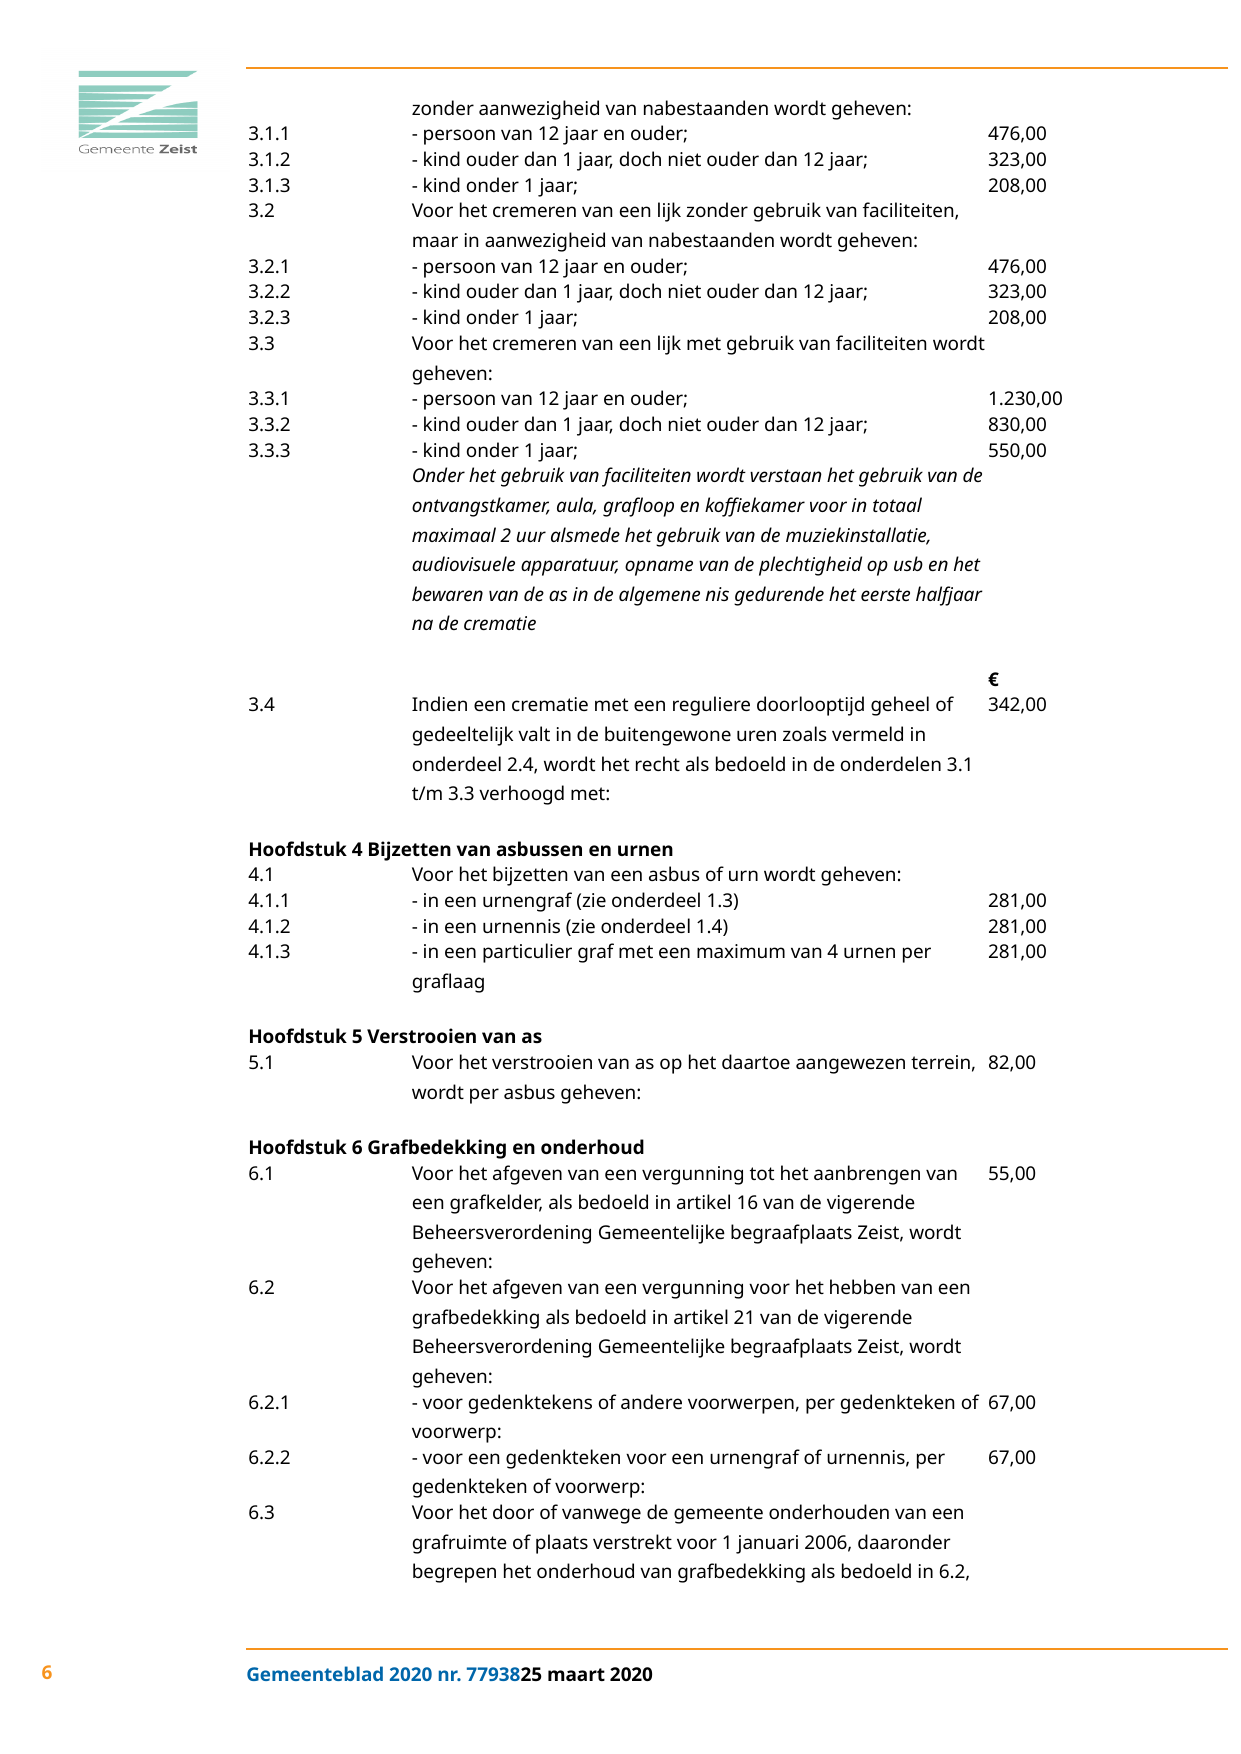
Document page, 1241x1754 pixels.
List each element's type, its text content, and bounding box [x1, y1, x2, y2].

table_cell [248, 666, 988, 692]
table_cell 3.3.1 [248, 386, 412, 411]
table_cell - kind ouder dan 1 jaar, doch niet ouder dan 12 jaar; [412, 146, 988, 172]
table_cell - voor gedenktekens of andere voorwerpen, per gedenkteken of voorwerp: [412, 1389, 988, 1444]
table_cell Hoofdstuk 6 Grafbedekking en onderhoud [248, 1105, 988, 1160]
table_cell 5.1 [248, 1049, 412, 1104]
table_cell 82,00 [988, 1049, 1152, 1104]
table_cell Voor het afgeven van een vergunning voor het hebben van een grafbedekking als bedoeld in artikel 21 van de vigerende Beheersverordening Gemeentelijke begraafplaats Zeist, wordt geheven: [412, 1274, 988, 1389]
table_cell Voor het cremeren van een lijk met gebruik van faciliteiten wordt geheven: [412, 330, 988, 386]
table_cell Hoofdstuk 4 Bijzetten van asbussen en urnen [248, 806, 988, 861]
table_cell Voor het bijzetten van een asbus of urn wordt geheven: [412, 861, 988, 887]
table_cell 4.1.3 [248, 939, 412, 994]
table_cell 3.2.2 [248, 279, 412, 304]
table_cell 830,00 [988, 411, 1152, 437]
table_cell - in een urnengraf (zie onderdeel 1.3) [412, 887, 988, 913]
table_cell zonder aanwezigheid van nabestaanden wordt geheven: [412, 95, 988, 121]
table_cell 281,00 [988, 939, 1152, 994]
table_cell 3.2.3 [248, 305, 412, 330]
table_cell - persoon van 12 jaar en ouder; [412, 386, 988, 411]
table_cell 3.3.3 [248, 437, 412, 463]
table_cell - persoon van 12 jaar en ouder; [412, 253, 988, 279]
table_cell 3.1.2 [248, 146, 412, 172]
table_cell [248, 95, 412, 121]
table_cell 4.1 [248, 861, 412, 887]
table_cell Voor het verstrooien van as op het daartoe aangewezen terrein, wordt per asbus geheven: [412, 1049, 988, 1104]
table_cell 3.2.1 [248, 253, 412, 279]
table_cell 6.2 [248, 1274, 412, 1389]
table_cell 1.230,00 [988, 386, 1152, 411]
table_cell 6.3 [248, 1500, 412, 1584]
table_cell 4.1.2 [248, 913, 412, 939]
table_cell [988, 95, 1152, 121]
table_cell Voor het cremeren van een lijk zonder gebruik van faciliteiten, maar in aanwezigheid van nabestaanden wordt geheven: [412, 198, 988, 253]
table_cell [988, 198, 1152, 253]
table_cell 55,00 [988, 1160, 1152, 1274]
table_cell 323,00 [988, 279, 1152, 304]
table_cell 342,00 [988, 692, 1152, 806]
table_cell 6.2.1 [248, 1389, 412, 1444]
table_cell [988, 861, 1152, 887]
table_cell [248, 463, 412, 666]
table_cell [988, 1500, 1152, 1584]
table_cell 4.1.1 [248, 887, 412, 913]
table_cell Hoofdstuk 5 Verstrooien van as [248, 994, 988, 1049]
table_cell - in een particulier graf met een maximum van 4 urnen per graflaag [412, 939, 988, 994]
table_cell 476,00 [988, 253, 1152, 279]
table_cell 6.1 [248, 1160, 412, 1274]
table_cell [988, 994, 1152, 1049]
table_cell [988, 330, 1152, 386]
table_cell 3.4 [248, 692, 412, 806]
table_cell 3.1.3 [248, 172, 412, 198]
table_cell - kind ouder dan 1 jaar, doch niet ouder dan 12 jaar; [412, 411, 988, 437]
table_cell 281,00 [988, 887, 1152, 913]
table_cell [988, 1274, 1152, 1389]
table_cell 323,00 [988, 146, 1152, 172]
table_cell 3.3.2 [248, 411, 412, 437]
table_cell 550,00 [988, 437, 1152, 463]
table_cell - kind onder 1 jaar; [412, 305, 988, 330]
picture [41, 47, 231, 172]
table_cell Voor het afgeven van een vergunning tot het aanbrengen van een grafkelder, als bedoeld in artikel 16 van de vigerende Beheersverordening Gemeentelijke begraafplaats Zeist, wordt geheven: [412, 1160, 988, 1274]
table_cell [988, 1105, 1152, 1160]
table_cell - kind onder 1 jaar; [412, 437, 988, 463]
table_cell 6.2.2 [248, 1444, 412, 1499]
table_cell 208,00 [988, 305, 1152, 330]
table_cell 67,00 [988, 1389, 1152, 1444]
table_cell 67,00 [988, 1444, 1152, 1499]
table_cell 281,00 [988, 913, 1152, 939]
table_cell - persoon van 12 jaar en ouder; [412, 121, 988, 146]
table_cell [988, 463, 1152, 666]
table_cell 3.1.1 [248, 121, 412, 146]
table_cell - kind ouder dan 1 jaar, doch niet ouder dan 12 jaar; [412, 279, 988, 304]
table_cell - in een urnennis (zie onderdeel 1.4) [412, 913, 988, 939]
table_cell Indien een crematie met een reguliere doorlooptijd geheel of gedeeltelijk valt in de buitengewone uren zoals vermeld in onderdeel 2.4, wordt het recht als bedoeld in de onderdelen 3.1 t/m 3.3 verhoogd met: [412, 692, 988, 806]
table_cell Voor het door of vanwege de gemeente onderhouden van een grafruimte of plaats verstrekt voor 1 januari 2006, daaronder begrepen het onderhoud van grafbedekking als bedoeld in 6.2, [412, 1500, 988, 1584]
table_cell 208,00 [988, 172, 1152, 198]
table_cell - kind onder 1 jaar; [412, 172, 988, 198]
table_cell € [988, 666, 1152, 692]
table_cell 3.2 [248, 198, 412, 253]
table_cell Onder het gebruik van faciliteiten wordt verstaan het gebruik van de ontvangstkamer, aula, grafloop en koffiekamer voor in totaal maximaal 2 uur alsmede het gebruik van de muziekinstallatie, audiovisuele apparatuur, opname van de plechtigheid op usb en het bewaren van de as in de algemene nis gedurende het eerste halfjaar na de crematie [412, 463, 988, 666]
table_cell - voor een gedenkteken voor een urnengraf of urnennis, per gedenkteken of voorwerp: [412, 1444, 988, 1499]
table_cell [988, 806, 1152, 861]
table_cell 3.3 [248, 330, 412, 386]
table_cell 476,00 [988, 121, 1152, 146]
